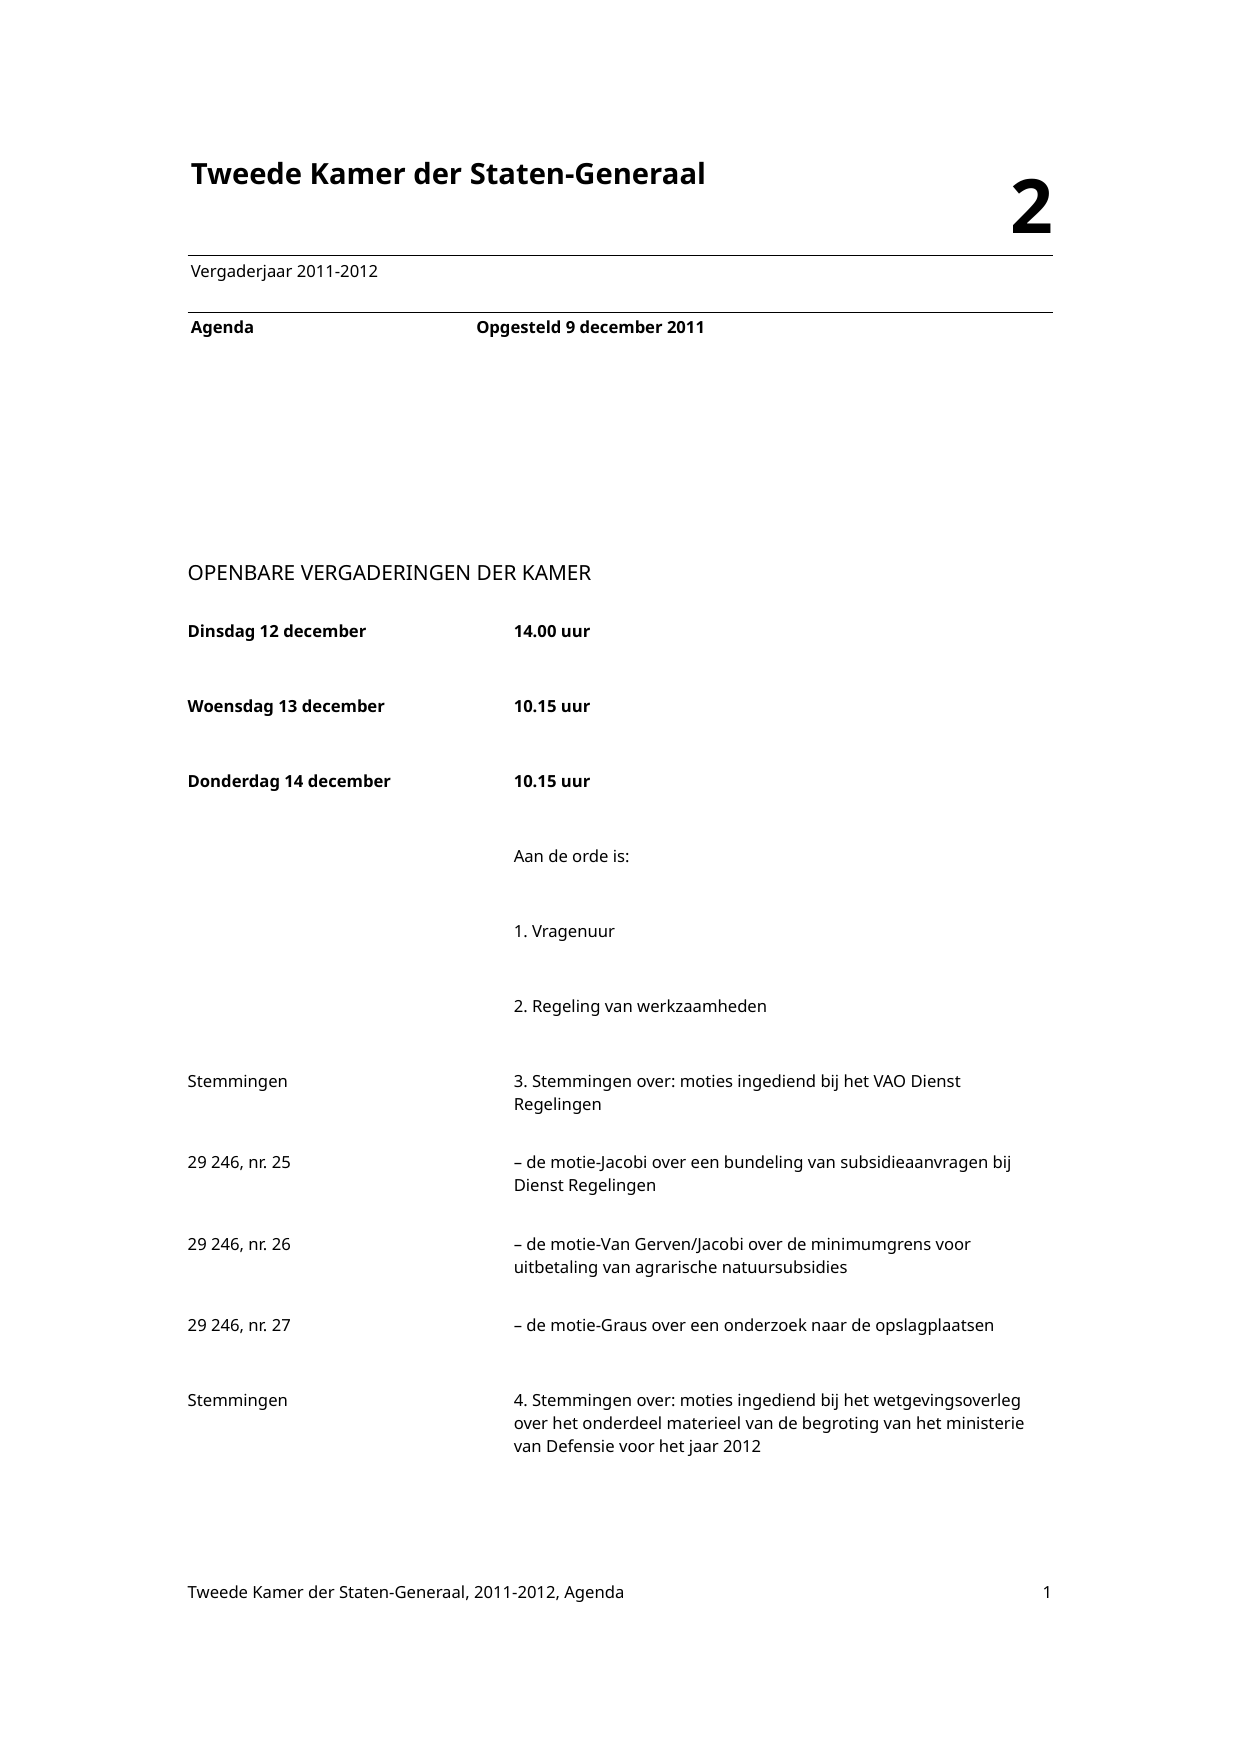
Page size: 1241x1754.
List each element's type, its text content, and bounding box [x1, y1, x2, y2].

table_cell [473, 339, 1053, 439]
table_cell – de motie-Jacobi over een bundeling van subsidieaanvragen bij Dienst Regelingen [510, 1148, 1053, 1229]
table_cell – de motie-Graus over een onderzoek naar de opslagplaatsen [510, 1311, 1053, 1386]
table_cell 3. Stemmingen over: moties ingediend bij het VAO Dienst Regelingen [510, 1067, 1053, 1148]
table_header 2 [880, 150, 1053, 255]
table_cell [490, 1311, 510, 1386]
table_cell [188, 842, 490, 917]
table_header Tweede Kamer der Staten-Generaal [188, 150, 879, 255]
table_header Dinsdag 12 december [188, 617, 490, 692]
table_cell [188, 992, 490, 1067]
table_cell [490, 992, 510, 1067]
table_cell Vergaderjaar 2011-2012 [188, 256, 473, 312]
table_cell [490, 767, 510, 842]
table_cell 10.15 uur [510, 692, 1053, 767]
table_cell 2. Regeling van werkzaamheden [510, 992, 1053, 1067]
table_cell [188, 339, 473, 439]
table_cell 29 246, nr. 26 [188, 1230, 490, 1311]
table_cell Agenda [188, 313, 473, 339]
table_cell Stemmingen [188, 1386, 490, 1490]
table_cell [490, 1230, 510, 1311]
table_cell [188, 917, 490, 992]
table_cell 4. Stemmingen over: moties ingediend bij het wetgevingsoverleg over het onderdeel materieel van de begroting van het ministerie van Defensie voor het jaar 2012 [510, 1386, 1053, 1490]
table_cell [490, 692, 510, 767]
table_cell [490, 1067, 510, 1148]
table_cell Aan de orde is: [510, 842, 1053, 917]
table_cell 10.15 uur [510, 767, 1053, 842]
table_header 14.00 uur [510, 617, 1053, 692]
table_cell Stemmingen [188, 1067, 490, 1148]
subtitle OPENBARE VERGADERINGEN DER KAMER [187, 558, 1053, 587]
table_cell [490, 1148, 510, 1229]
table_cell 1. Vragenuur [510, 917, 1053, 992]
table_cell [490, 917, 510, 992]
table_cell [490, 1386, 510, 1490]
table_cell Donderdag 14 december [188, 767, 490, 842]
table_cell 29 246, nr. 27 [188, 1311, 490, 1386]
table_cell – de motie-Van Gerven/Jacobi over de minimumgrens voor uitbetaling van agrarische natuursubsidies [510, 1230, 1053, 1311]
table_cell [490, 842, 510, 917]
table_cell [473, 256, 1053, 312]
table_cell 29 246, nr. 25 [188, 1148, 490, 1229]
table_header [490, 617, 510, 692]
table_cell Woensdag 13 december [188, 692, 490, 767]
table_cell Opgesteld 9 december 2011 [473, 313, 1053, 339]
